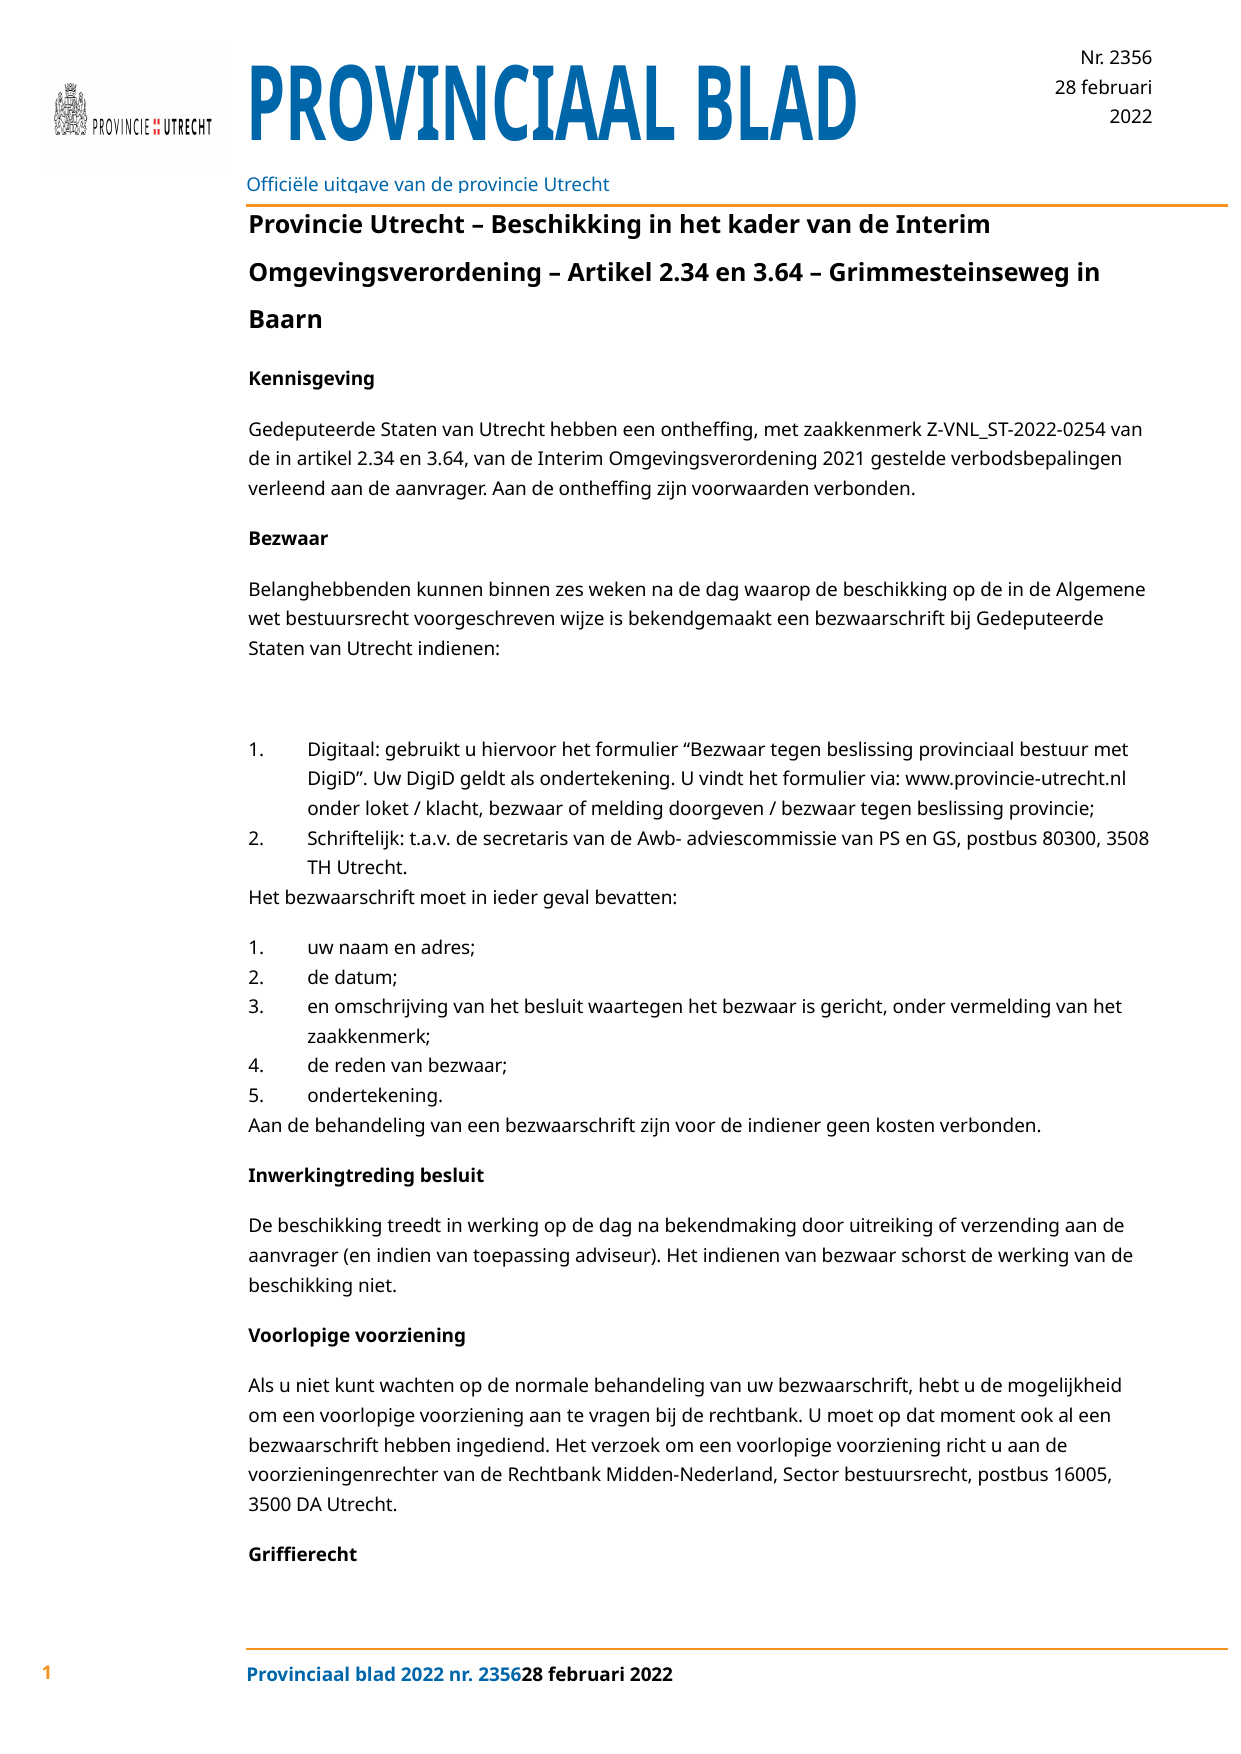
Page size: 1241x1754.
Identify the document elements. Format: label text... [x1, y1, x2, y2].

text Belanghebbenden kunnen binnen zes weken na de dag waarop de beschikking op de in de Algemene wet bestuursrecht voorgeschreven wijze is bekendgemaakt een bezwaarschrift bij Gedeputeerde Staten van Utrecht indienen: [248, 576, 1152, 661]
text Griffierecht [248, 1541, 1152, 1567]
list en omschrijving van het besluit waartegen het bezwaar is gericht, onder vermelding van het zaakkenmerk; [248, 993, 1152, 1049]
text Het bezwaarschrift moet in ieder geval bevatten: [248, 884, 1152, 909]
text Provincie Utrecht – Beschikking in het kader van de Interim Omgevingsverordening – Artikel 2.34 en 3.64 – Grimmesteinseweg in Baarn [248, 207, 1152, 336]
text Inwerkingtreding besluit [248, 1162, 1152, 1188]
list uw naam en adres; [248, 934, 1152, 960]
list de reden van bezwaar; [248, 1053, 1152, 1078]
list Schriftelijk: t.a.v. de secretaris van de Awb- adviescommissie van PS en GS, postbus 80300, 3508 TH Utrecht. [248, 825, 1152, 880]
list Digitaal: gebruikt u hiervoor het formulier “Bezwaar tegen beslissing provinciaal bestuur met DigiD”. Uw DigiD geldt als ondertekening. U vindt het formulier via: www.provincie-utrecht.nl onder loket / klacht, bezwaar of melding doorgeven / bezwaar tegen beslissing provincie; [248, 736, 1152, 821]
list ondertekening. [248, 1082, 1152, 1108]
text Bezwaar [248, 526, 1152, 551]
text Aan de behandeling van een bezwaarschrift zijn voor de indiener geen kosten verbonden. [248, 1112, 1152, 1137]
text Voorlopige voorziening [248, 1322, 1152, 1348]
text Gedeputeerde Staten van Utrecht hebben een ontheffing, met zaakkenmerk Z-VNL_ST-2022-0254 van de in artikel 2.34 en 3.64, van de Interim Omgevingsverordening 2021 gestelde verbodsbepalingen verleend aan de aanvrager. Aan de ontheffing zijn voorwaarden verbonden. [248, 416, 1152, 501]
picture [41, 47, 231, 172]
text Kennisgeving [248, 366, 1152, 391]
text Als u niet kunt wachten op de normale behandeling van uw bezwaarschrift, hebt u de mogelijkheid om een voorlopige voorziening aan te vragen bij de rechtbank. U moet op dat moment ook al een bezwaarschrift hebben ingediend. Het verzoek om een voorlopige voorziening richt u aan de voorzieningenrechter van de Rechtbank Midden-Nederland, Sector bestuursrecht, postbus 16005, 3500 DA Utrecht. [248, 1373, 1152, 1517]
list de datum; [248, 964, 1152, 989]
text De beschikking treedt in werking op de dag na bekendmaking door uitreiking of verzending aan de aanvrager (en indien van toepassing adviseur). Het indienen van bezwaar schorst de werking van de beschikking niet. [248, 1213, 1152, 1297]
